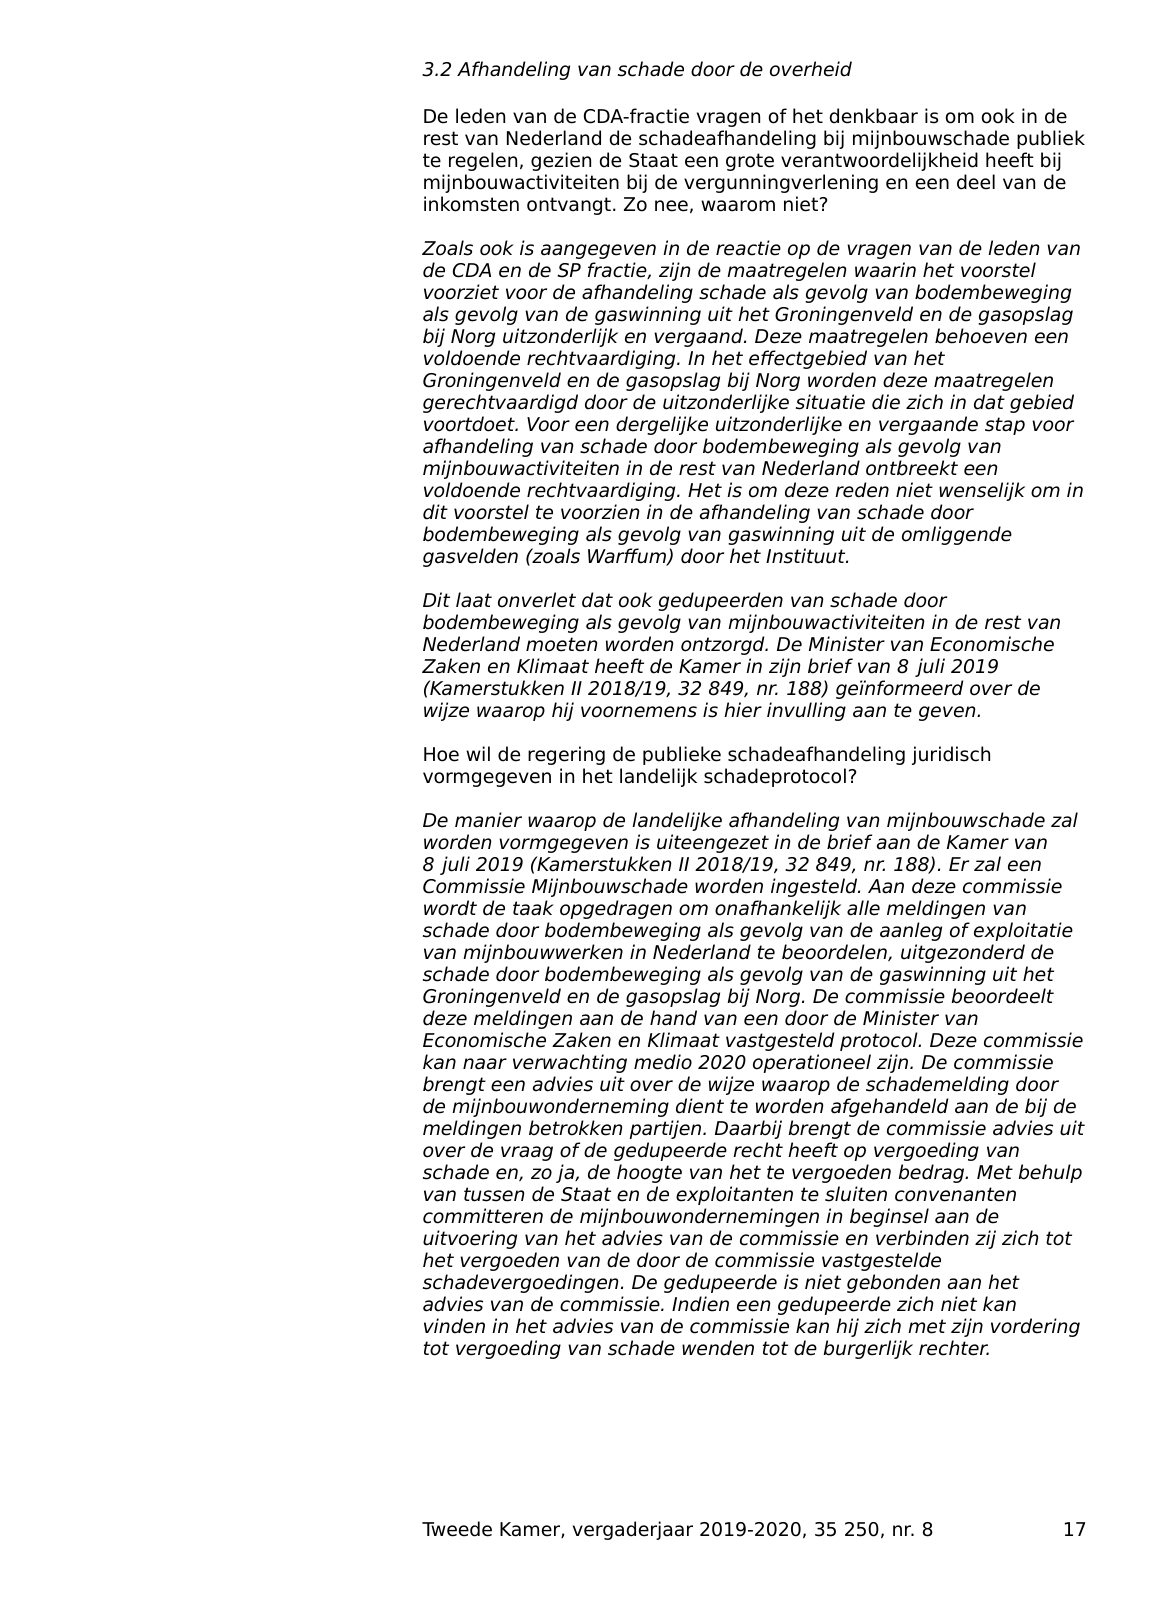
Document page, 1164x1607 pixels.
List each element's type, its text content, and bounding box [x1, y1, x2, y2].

subtitle 3.2 Afhandeling van schade door de overheid [422, 59, 1087, 81]
text Dit laat onverlet dat ook gedupeerden van schade door bodembeweging als gevolg van mijnbouwactiviteiten in de rest van Nederland moeten worden ontzorgd. De Minister van Economische Zaken en Klimaat heeft de Kamer in zijn brief van 8 juli 2019 (Kamerstukken II 2018/19, 32 849, nr. 188) geïnformeerd over de wijze waarop hij voornemens is hier invulling aan te geven. [422, 590, 1087, 722]
text De leden van de CDA-fractie vragen of het denkbaar is om ook in de rest van Nederland de schadeafhandeling bij mijnbouwschade publiek te regelen, gezien de Staat een grote verantwoordelijkheid heeft bij mijnbouwactiviteiten bij de vergunningverlening en een deel van de inkomsten ontvangt. Zo nee, waarom niet? [422, 106, 1087, 216]
text De manier waarop de landelijke afhandeling van mijnbouwschade zal worden vormgegeven is uiteengezet in de brief aan de Kamer van 8 juli 2019 (Kamerstukken II 2018/19, 32 849, nr. 188). Er zal een Commissie Mijnbouwschade worden ingesteld. Aan deze commissie wordt de taak opgedragen om onafhankelijk alle meldingen van schade door bodembeweging als gevolg van de aanleg of exploitatie van mijnbouwwerken in Nederland te beoordelen, uitgezonderd de schade door bodembeweging als gevolg van de gaswinning uit het Groningenveld en de gasopslag bij Norg. De commissie beoordeelt deze meldingen aan de hand van een door de Minister van Economische Zaken en Klimaat vastgesteld protocol. Deze commissie kan naar verwachting medio 2020 operationeel zijn. De commissie brengt een advies uit over de wijze waarop de schademelding door de mijnbouwonderneming dient te worden afgehandeld aan de bij de meldingen betrokken partijen. Daarbij brengt de commissie advies uit over de vraag of de gedupeerde recht heeft op vergoeding van schade en, zo ja, de hoogte van het te vergoeden bedrag. Met behulp van tussen de Staat en de exploitanten te sluiten convenanten committeren de mijnbouwondernemingen in beginsel aan de uitvoering van het advies van de commissie en verbinden zij zich tot het vergoeden van de door de commissie vastgestelde schadevergoedingen. De gedupeerde is niet gebonden aan het advies van de commissie. Indien een gedupeerde zich niet kan vinden in het advies van de commissie kan hij zich met zijn vordering tot vergoeding van schade wenden tot de burgerlijk rechter. [422, 810, 1087, 1360]
text Hoe wil de regering de publieke schadeafhandeling juridisch vormgegeven in het landelijk schadeprotocol? [422, 744, 1087, 788]
text Zoals ook is aangegeven in de reactie op de vragen van de leden van de CDA en de SP fractie, zijn de maatregelen waarin het voorstel voorziet voor de afhandeling schade als gevolg van bodembeweging als gevolg van de gaswinning uit het Groningenveld en de gasopslag bij Norg uitzonderlijk en vergaand. Deze maatregelen behoeven een voldoende rechtvaardiging. In het effectgebied van het Groningenveld en de gasopslag bij Norg worden deze maatregelen gerechtvaardigd door de uitzonderlijke situatie die zich in dat gebied voortdoet. Voor een dergelijke uitzonderlijke en vergaande stap voor afhandeling van schade door bodembeweging als gevolg van mijnbouwactiviteiten in de rest van Nederland ontbreekt een voldoende rechtvaardiging. Het is om deze reden niet wenselijk om in dit voorstel te voorzien in de afhandeling van schade door bodembeweging als gevolg van gaswinning uit de omliggende gasvelden (zoals Warffum) door het Instituut. [422, 238, 1087, 568]
